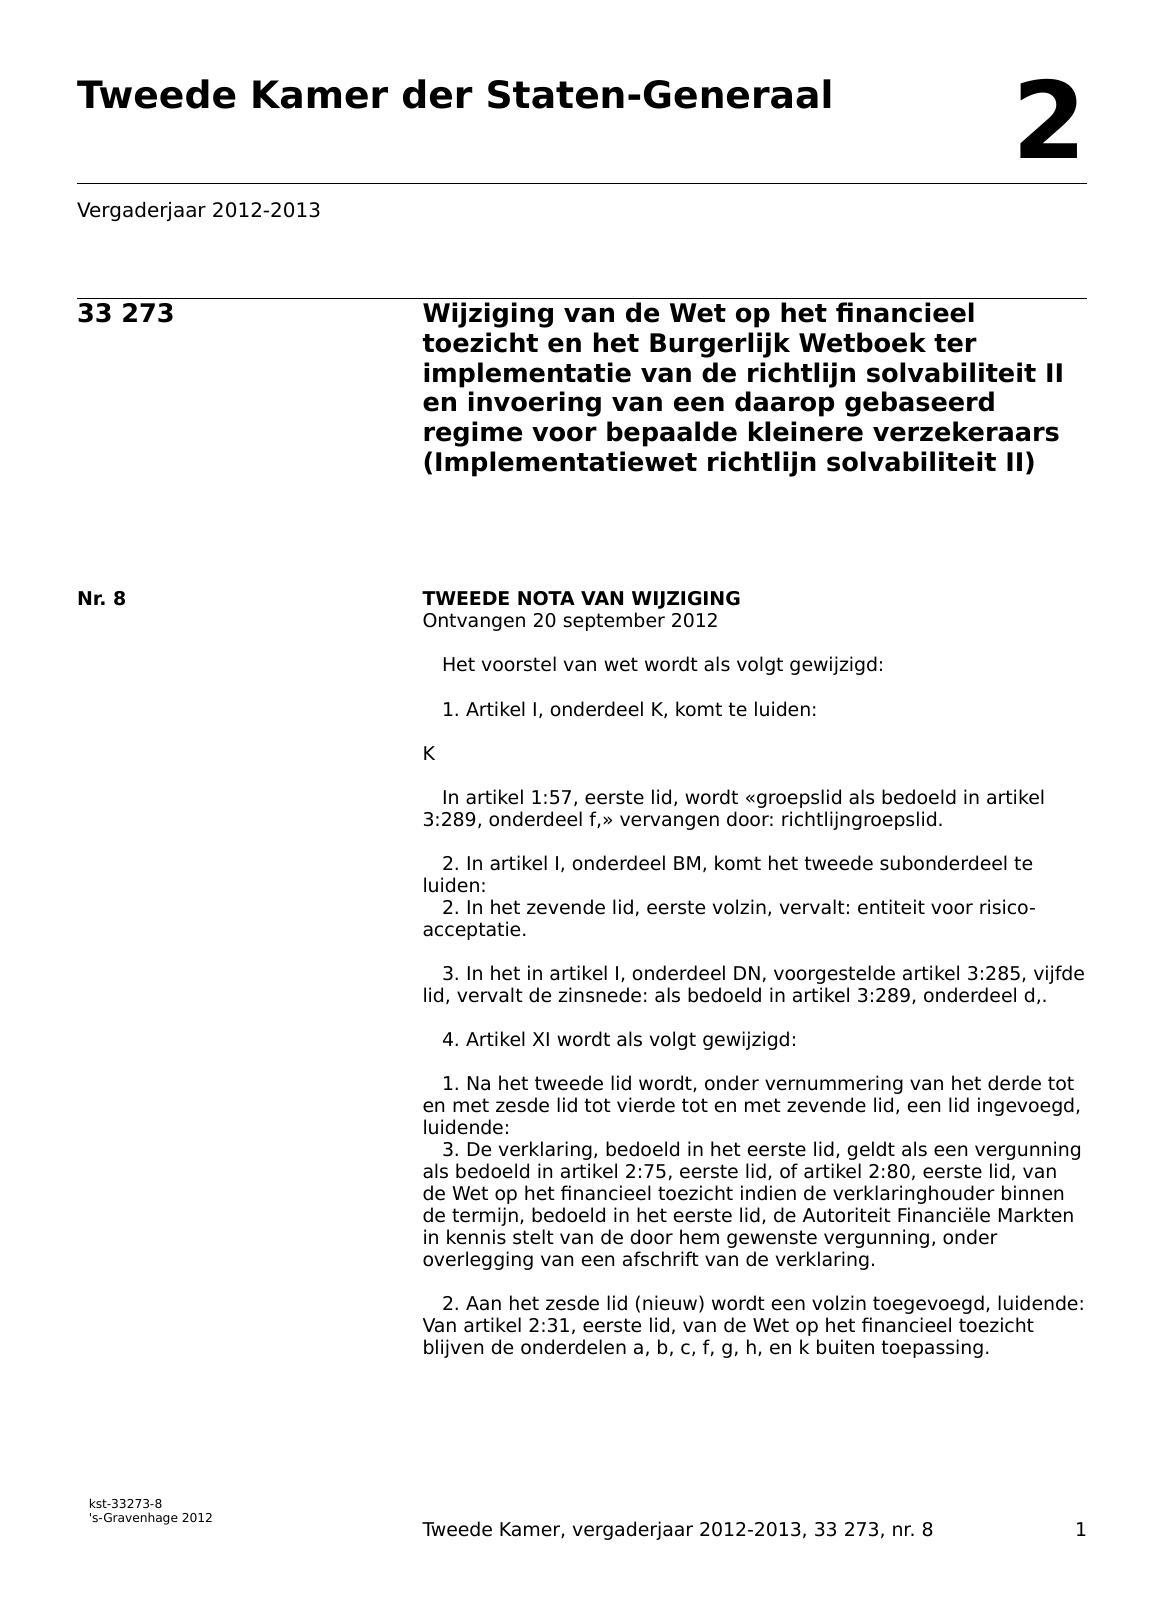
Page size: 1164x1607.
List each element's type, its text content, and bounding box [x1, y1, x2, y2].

table_header 2 [886, 59, 1087, 183]
text 3. In het in artikel I, onderdeel DN, voorgestelde artikel 3:285, vijfde lid, vervalt de zinsnede: als bedoeld in artikel 3:289, onderdeel d,. [422, 963, 1087, 1007]
text 's-Gravenhage 2012 [88, 1511, 323, 1525]
text 2. In artikel I, onderdeel BM, komt het tweede subonderdeel te luiden: [422, 853, 1087, 897]
text In artikel 1:57, eerste lid, wordt «groepslid als bedoeld in artikel 3:289, onderdeel f,» vervangen door: richtlijngroepslid. [422, 787, 1087, 831]
text 2. Aan het zesde lid (nieuw) wordt een volzin toegevoegd, luidende: Van artikel 2:31, eerste lid, van de Wet op het financieel toezicht blijven de onderdelen a, b, c, f, g, h, en k buiten toepassing. [422, 1293, 1087, 1359]
text 2. In het zevende lid, eerste volzin, vervalt: entiteit voor risico-acceptatie. [422, 897, 1087, 941]
text Het voorstel van wet wordt als volgt gewijzigd: [422, 654, 1087, 676]
subtitle 33 273 Wijziging van de Wet op het financieel toezicht en het Burgerlijk Wetboek ter implementatie van de richtlijn solvabiliteit II en invoering van een daarop gebaseerd regime voor bepaalde kleinere verzekeraars (Implementatiewet richtlijn solvabiliteit II) [77, 299, 1087, 477]
text 3. De verklaring, bedoeld in het eerste lid, geldt als een vergunning als bedoeld in artikel 2:75, eerste lid, of artikel 2:80, eerste lid, van de Wet op het financieel toezicht indien de verklaringhouder binnen de termijn, bedoeld in het eerste lid, de Autoriteit Financiële Markten in kennis stelt van de door hem gewenste vergunning, onder overlegging van een afschrift van de verklaring. [422, 1139, 1087, 1271]
table_header Tweede Kamer der Staten-Generaal [77, 59, 886, 183]
text 1. Na het tweede lid wordt, onder vernummering van het derde tot en met zesde lid tot vierde tot en met zevende lid, een lid ingevoegd, luidende: [422, 1073, 1087, 1139]
subtitle Nr. 8 TWEEDE NOTA VAN WIJZIGING [77, 588, 1087, 610]
text 4. Artikel XI wordt als volgt gewijzigd: [422, 1029, 1087, 1051]
subtitle K [422, 743, 1087, 764]
text kst-33273-8 [88, 1497, 323, 1511]
text 1. Artikel I, onderdeel K, komt te luiden: [422, 698, 1087, 720]
text Ontvangen 20 september 2012 [422, 610, 1087, 632]
table_cell Vergaderjaar 2012-2013 [77, 184, 1087, 298]
